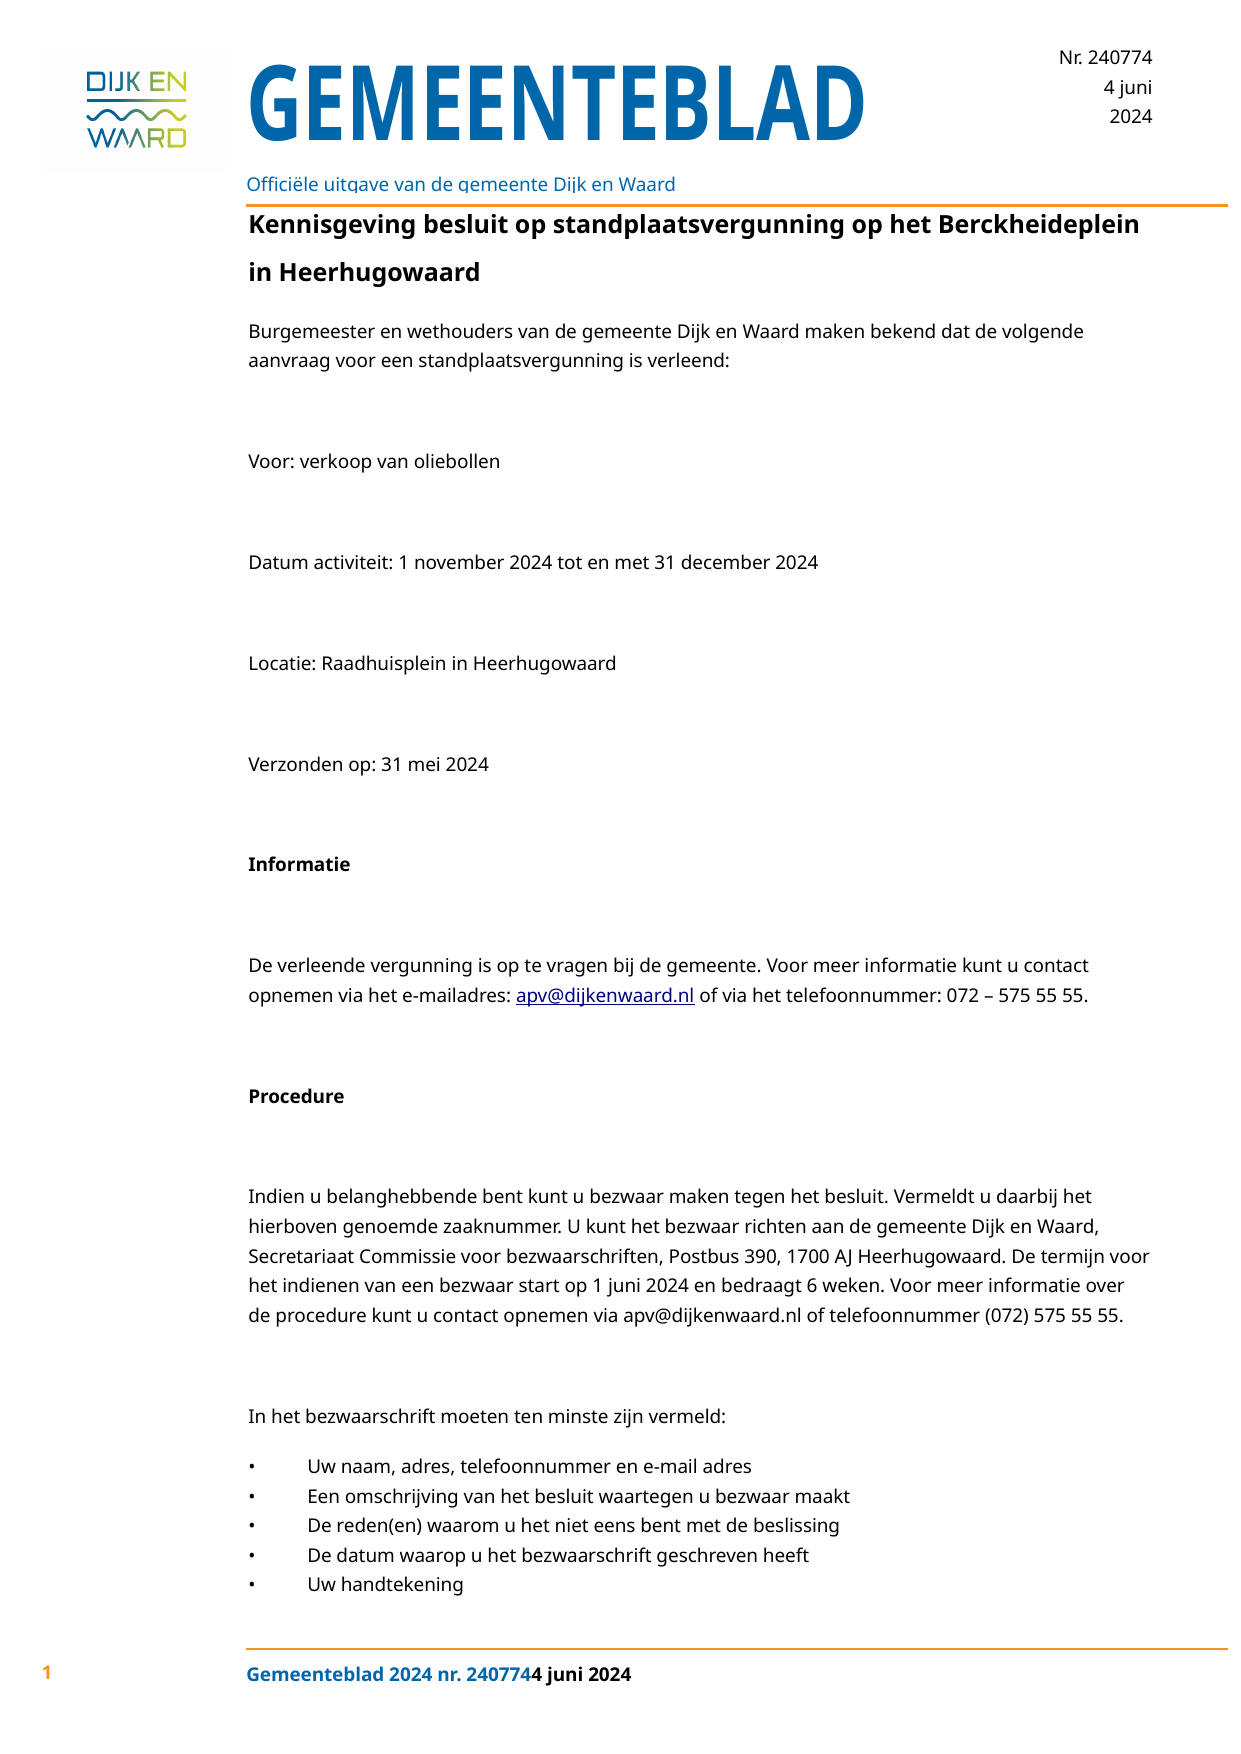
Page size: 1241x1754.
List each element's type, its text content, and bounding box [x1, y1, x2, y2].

text Locatie: Raadhuisplein in Heerhugowaard [248, 650, 1152, 676]
text De verleende vergunning is op te vragen bij de gemeente. Voor meer informatie kunt u contact opnemen via het e-mailadres: apv@dijkenwaard.nl of via het telefoonnummer: 072 – 575 55 55. [248, 952, 1152, 1008]
list Uw naam, adres, telefoonnummer en e-mail adres [248, 1453, 1152, 1479]
text Verzonden op: 31 mei 2024 [248, 751, 1152, 777]
text Datum activiteit: 1 november 2024 tot en met 31 december 2024 [248, 549, 1152, 575]
text Burgemeester en wethouders van de gemeente Dijk en Waard maken bekend dat de volgende aanvraag voor een standplaatsvergunning is verleend: [248, 318, 1152, 373]
text Kennisgeving besluit op standplaatsvergunning op het Berckheideplein in Heerhugowaard [248, 207, 1152, 288]
text In het bezwaarschrift moeten ten minste zijn vermeld: [248, 1403, 1152, 1429]
text Informatie [248, 852, 1152, 877]
text Indien u belanghebbende bent kunt u bezwaar maken tegen het besluit. Vermeldt u daarbij het hierboven genoemde zaaknummer. U kunt het bezwaar richten aan de gemeente Dijk en Waard, Secretariaat Commissie voor bezwaarschriften, Postbus 390, 1700 AJ Heerhugowaard. De termijn voor het indienen van een bezwaar start op 1 juni 2024 en bedraagt 6 weken. Voor meer informatie over de procedure kunt u contact opnemen via apv@dijkenwaard.nl of telefoonnummer (072) 575 55 55. [248, 1184, 1152, 1328]
list Uw handtekening [248, 1572, 1152, 1597]
text Voor: verkoop van oliebollen [248, 448, 1152, 474]
list De reden(en) waarom u het niet eens bent met de beslissing [248, 1512, 1152, 1538]
text Procedure [248, 1083, 1152, 1109]
picture [41, 47, 231, 172]
list Een omschrijving van het besluit waartegen u bezwaar maakt [248, 1483, 1152, 1509]
list De datum waarop u het bezwaarschrift geschreven heeft [248, 1542, 1152, 1568]
